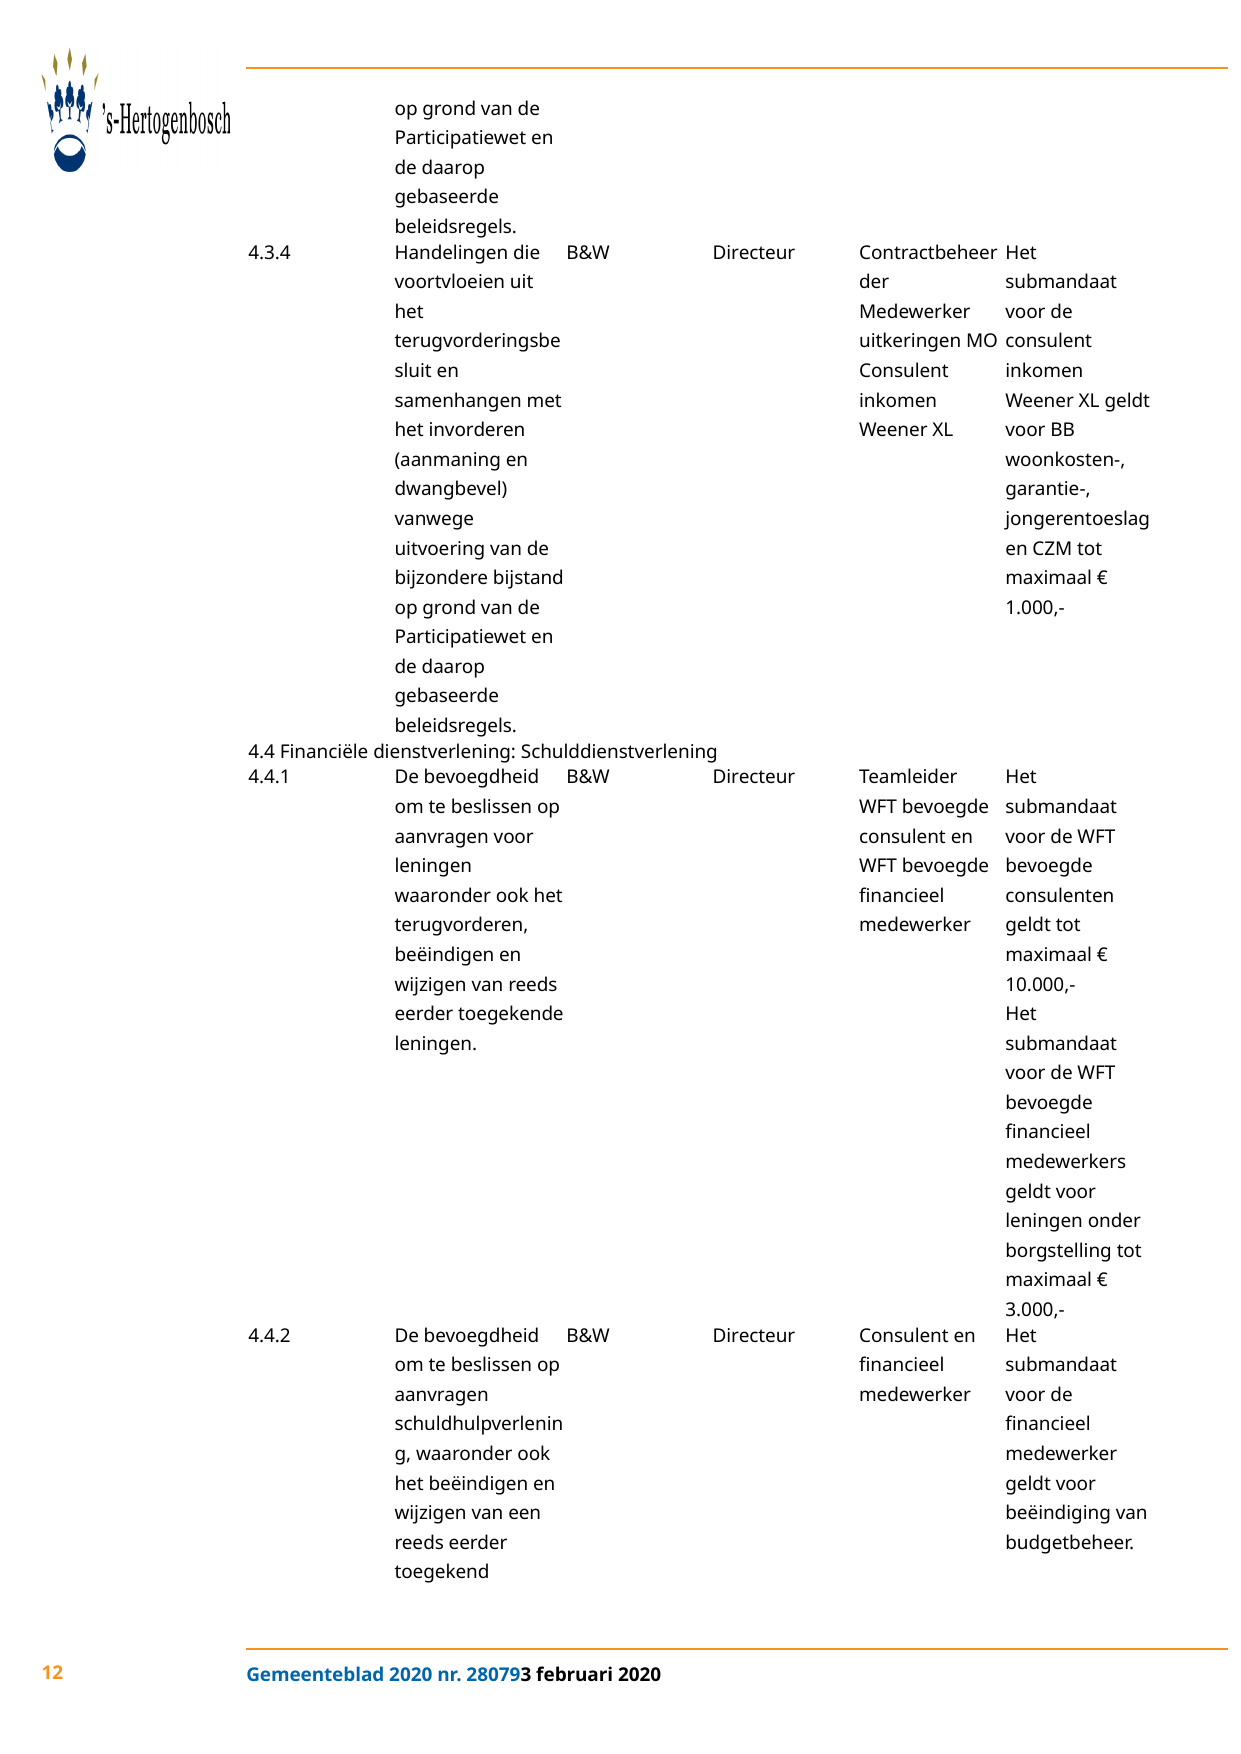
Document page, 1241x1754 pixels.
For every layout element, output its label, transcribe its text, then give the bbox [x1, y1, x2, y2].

table_cell B&W [566, 239, 712, 738]
table_cell Teamleider WFT bevoegde consulent en WFT bevoegde financieel medewerker [859, 764, 1005, 1322]
table_cell [713, 95, 859, 239]
table_cell Het submandaat voor de financieel medewerker geldt voor beëindiging van budgetbeheer. [1005, 1322, 1152, 1584]
table_cell B&W [566, 764, 712, 1322]
table_cell [859, 95, 1005, 239]
table_cell [566, 95, 712, 239]
table_cell Het submandaat voor de WFT bevoegde consulenten geldt tot maximaal € 10.000,- Het submandaat voor de WFT bevoegde financieel medewerkers geldt voor leningen onder borgstelling tot maximaal € 3.000,- [1005, 764, 1152, 1322]
table_cell [248, 95, 394, 239]
table_cell Directeur [713, 1322, 859, 1584]
table_cell Handelingen die voortvloeien uit het terugvorderingsbesluit en samenhangen met het invorderen (aanmaning en dwangbevel) vanwege uitvoering van de bijzondere bijstand op grond van de Participatiewet en de daarop gebaseerde beleidsregels. [394, 239, 566, 738]
table_cell 4.4 Financiële dienstverlening: Schulddienstverlening [248, 738, 1152, 764]
table_cell [1005, 95, 1152, 239]
table_cell Het submandaat voor de consulent inkomen Weener XL geldt voor BB woonkosten-, garantie-, jongerentoeslag en CZM tot maximaal € 1.000,- [1005, 239, 1152, 738]
table_cell 4.4.2 [248, 1322, 394, 1584]
table_cell Directeur [713, 239, 859, 738]
table_cell Consulent en financieel medewerker [859, 1322, 1005, 1584]
table_cell 4.3.4 [248, 239, 394, 738]
picture [41, 47, 231, 172]
table_cell B&W [566, 1322, 712, 1584]
table_cell De bevoegdheid om te beslissen op aanvragen schuldhulpverlening, waaronder ook het beëindigen en wijzigen van een reeds eerder toegekend [394, 1322, 566, 1584]
table_cell 4.4.1 [248, 764, 394, 1322]
table_cell Directeur [713, 764, 859, 1322]
table_cell Contractbeheerder Medewerker uitkeringen MO Consulent inkomen Weener XL [859, 239, 1005, 738]
table_cell op grond van de Participatiewet en de daarop gebaseerde beleidsregels. [394, 95, 566, 239]
table_cell De bevoegdheid om te beslissen op aanvragen voor leningen waaronder ook het terugvorderen, beëindigen en wijzigen van reeds eerder toegekende leningen. [394, 764, 566, 1322]
